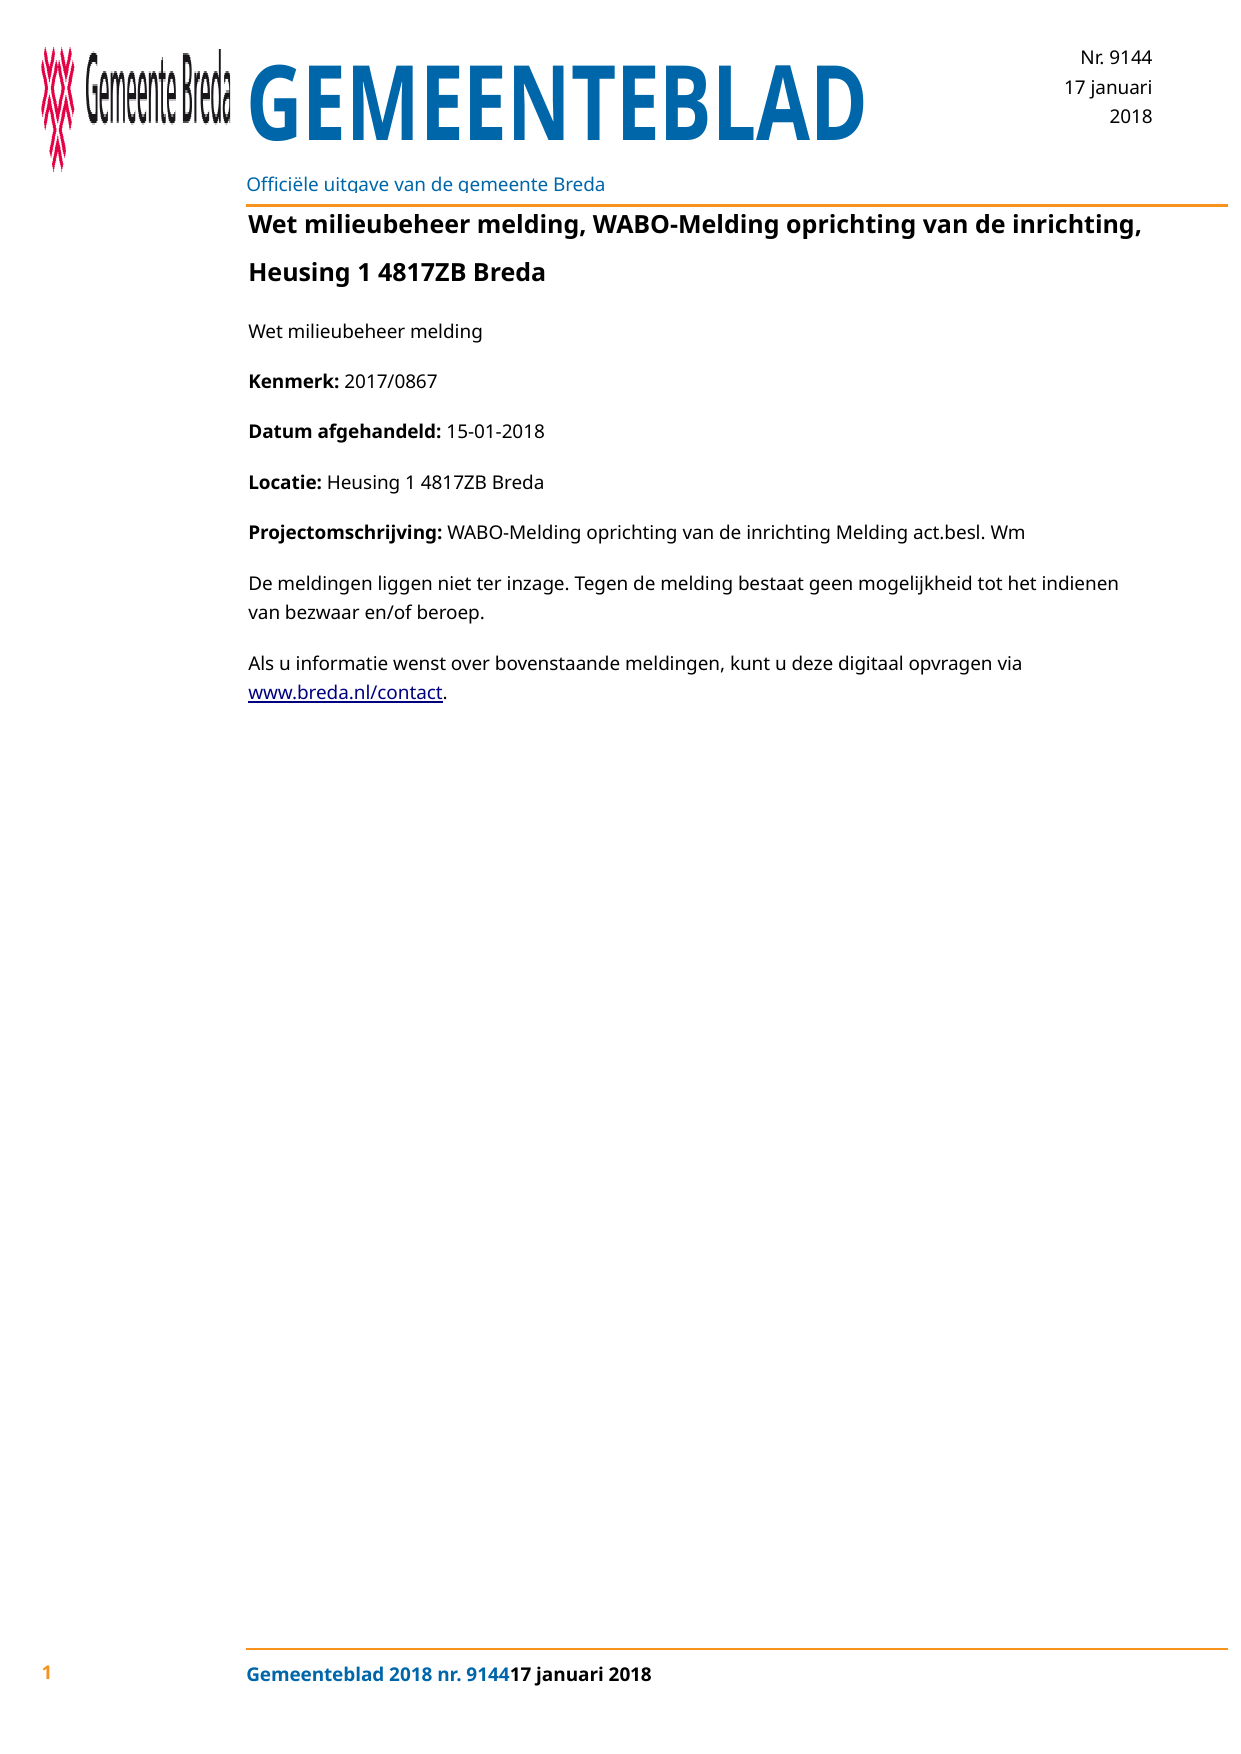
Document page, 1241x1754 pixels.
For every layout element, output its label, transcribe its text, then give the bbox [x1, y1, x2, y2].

text Als u informatie wenst over bovenstaande meldingen, kunt u deze digitaal opvragen via www.breda.nl/contact. [248, 650, 1152, 705]
text Wet milieubeheer melding, WABO-Melding oprichting van de inrichting, Heusing 1 4817ZB Breda [248, 207, 1152, 288]
picture [41, 47, 231, 172]
text Projectomschrijving: WABO-Melding oprichting van de inrichting Melding act.besl. Wm [248, 519, 1152, 545]
text De meldingen liggen niet ter inzage. Tegen de melding bestaat geen mogelijkheid tot het indienen van bezwaar en/of beroep. [248, 570, 1152, 625]
text Locatie: Heusing 1 4817ZB Breda [248, 469, 1152, 495]
text Wet milieubeheer melding [248, 318, 1152, 344]
text Datum afgehandeld: 15-01-2018 [248, 419, 1152, 444]
text Kenmerk: 2017/0867 [248, 368, 1152, 394]
